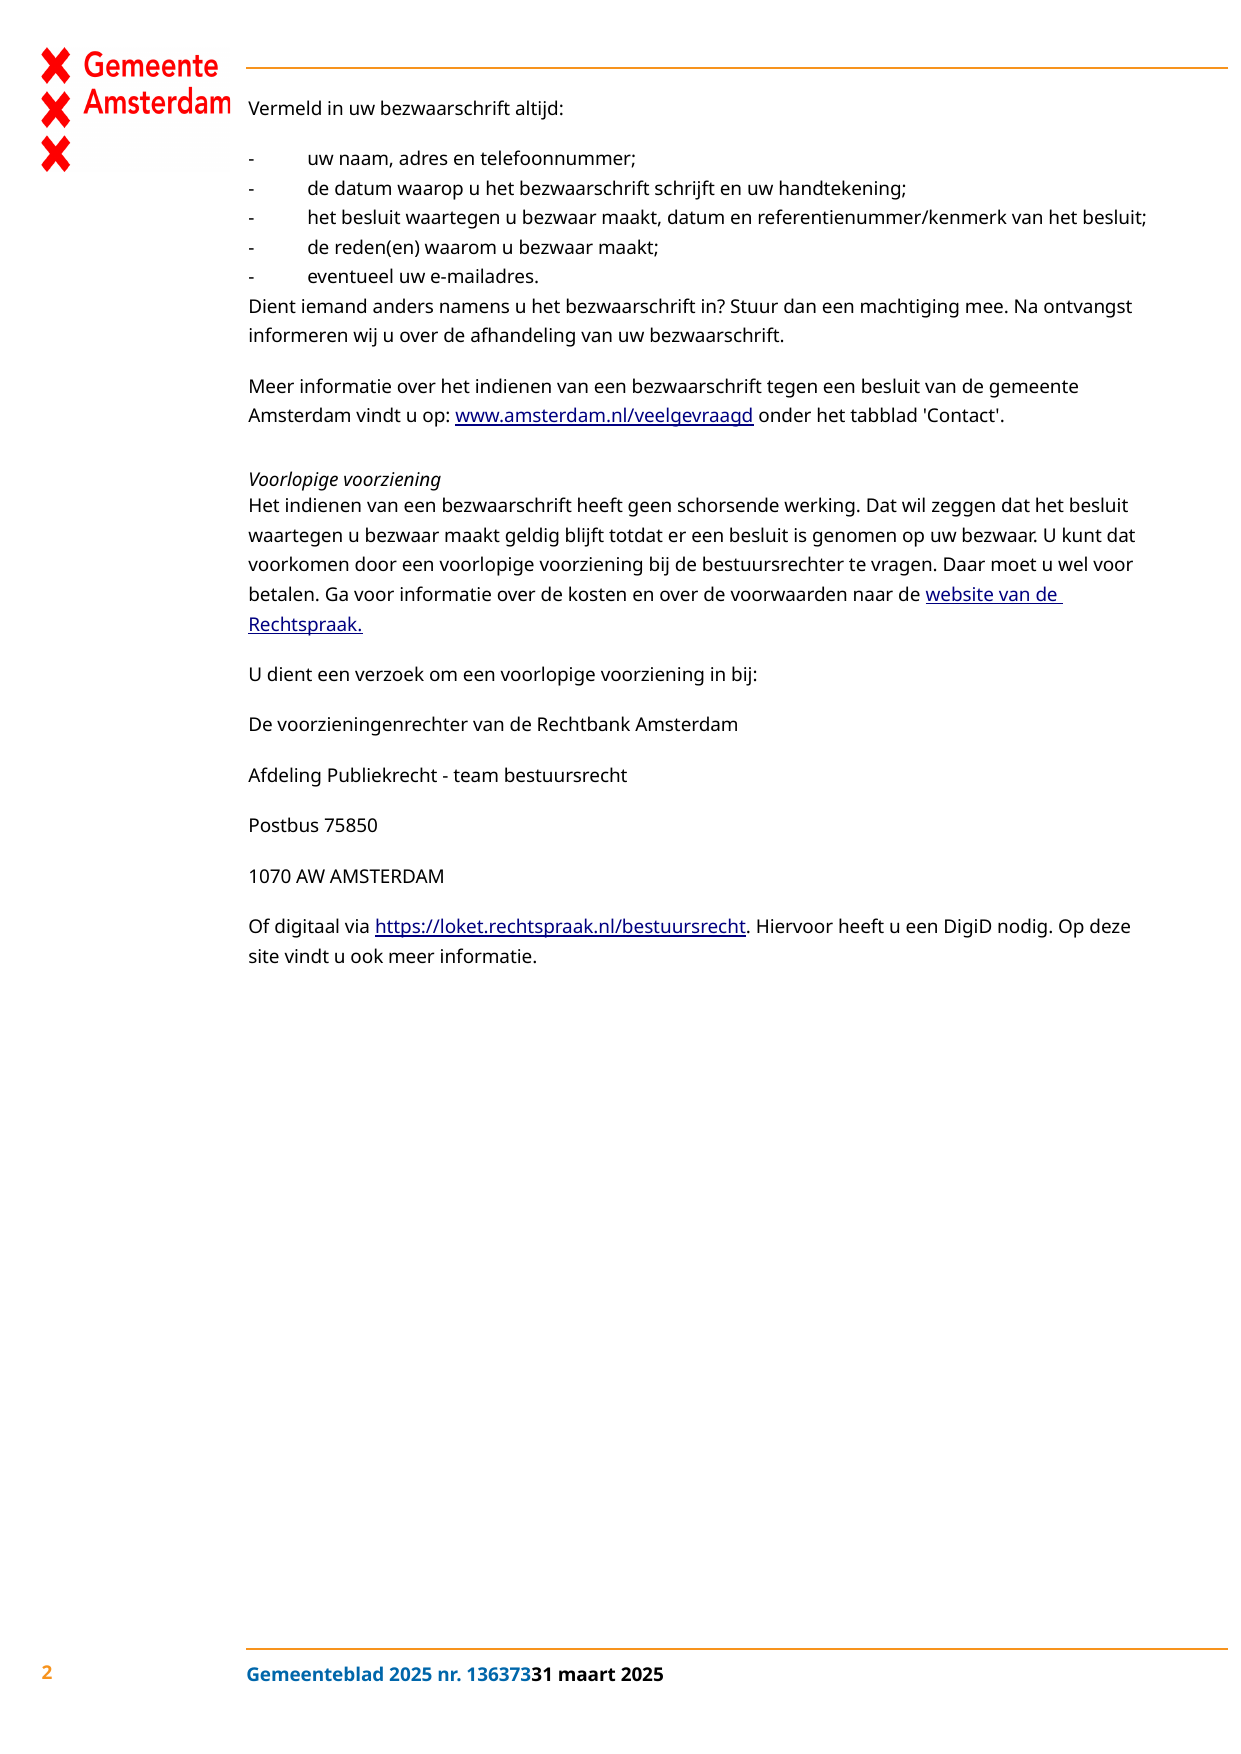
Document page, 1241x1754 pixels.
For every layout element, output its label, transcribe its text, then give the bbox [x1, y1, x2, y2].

text Postbus 75850 [248, 812, 1152, 838]
picture [41, 47, 231, 172]
text Meer informatie over het indienen van een bezwaarschrift tegen een besluit van de gemeente Amsterdam vindt u op: www.amsterdam.nl/veelgevraagd onder het tabblad 'Contact'. [248, 373, 1152, 428]
text Afdeling Publiekrecht - team bestuursrecht [248, 762, 1152, 788]
text Of digitaal via https://loket.rechtspraak.nl/bestuursrecht. Hiervoor heeft u een DigiD nodig. Op deze site vindt u ook meer informatie. [248, 913, 1152, 968]
text 1070 AW AMSTERDAM [248, 863, 1152, 888]
list uw naam, adres en telefoonnummer; [248, 145, 1152, 171]
list de reden(en) waarom u bezwaar maakt; [248, 234, 1152, 260]
text Voorlopige voorziening [248, 467, 1152, 492]
text Het indienen van een bezwaarschrift heeft geen schorsende werking. Dat wil zeggen dat het besluit waartegen u bezwaar maakt geldig blijft totdat er een besluit is genomen op uw bezwaar. U kunt dat voorkomen door een voorlopige voorziening bij de bestuursrechter te vragen. Daar moet u wel voor betalen. Ga voor informatie over de kosten en over de voorwaarden naar de website van de Rechtspraak. [248, 492, 1152, 636]
text De voorzieningenrechter van de Rechtbank Amsterdam [248, 712, 1152, 737]
list eventueel uw e-mailadres. [248, 263, 1152, 289]
list het besluit waartegen u bezwaar maakt, datum en referentienummer/kenmerk van het besluit; [248, 204, 1152, 230]
text Vermeld in uw bezwaarschrift altijd: [248, 95, 1152, 121]
list de datum waarop u het bezwaarschrift schrijft en uw handtekening; [248, 175, 1152, 201]
text Dient iemand anders namens u het bezwaarschrift in? Stuur dan een machtiging mee. Na ontvangst informeren wij u over de afhandeling van uw bezwaarschrift. [248, 293, 1152, 348]
text U dient een verzoek om een voorlopige voorziening in bij: [248, 661, 1152, 687]
